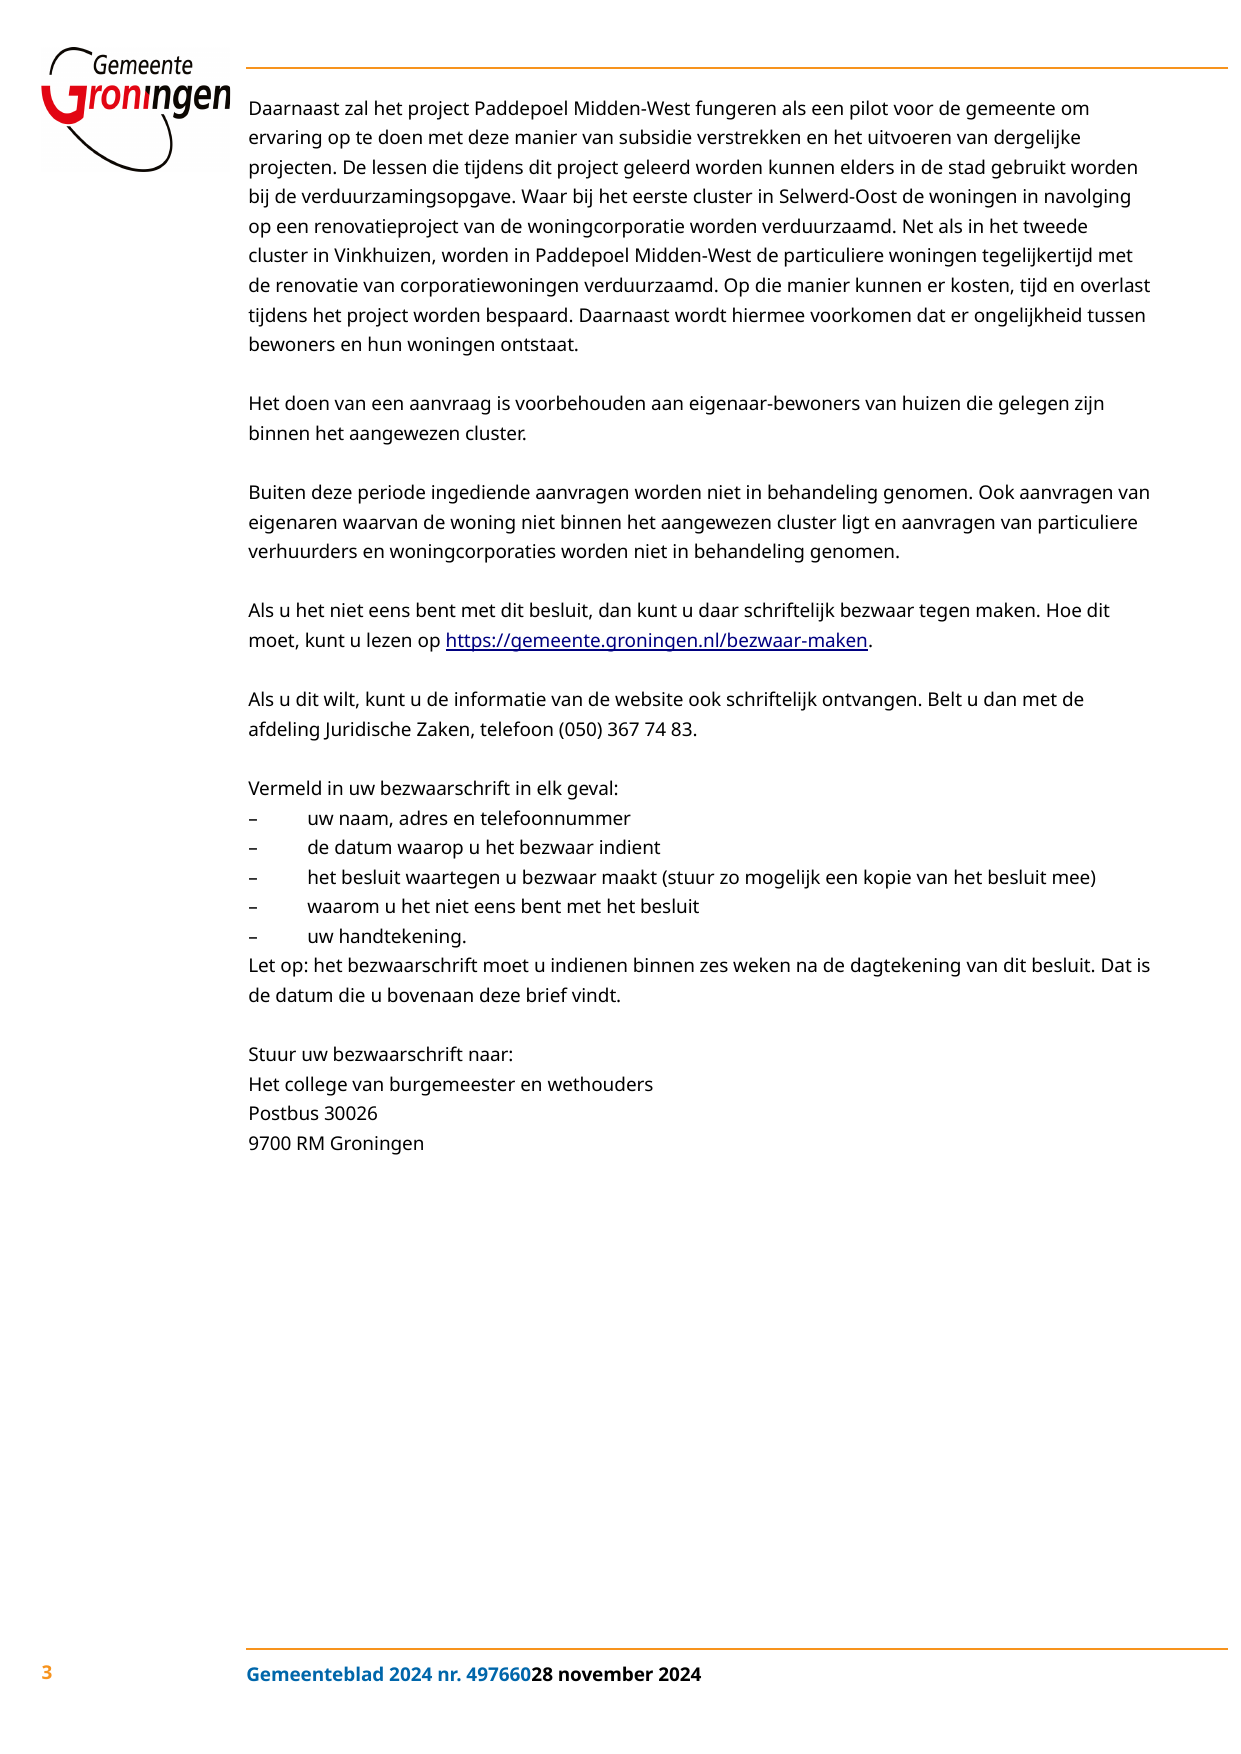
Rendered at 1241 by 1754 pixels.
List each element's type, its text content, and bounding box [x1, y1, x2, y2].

text Het college van burgemeester en wethouders [248, 1071, 1152, 1097]
text Postbus 30026 [248, 1101, 1152, 1126]
text Stuur uw bezwaarschrift naar: [248, 1041, 1152, 1067]
text Buiten deze periode ingediende aanvragen worden niet in behandeling genomen. Ook aanvragen van eigenaren waarvan de woning niet binnen het aangewezen cluster ligt en aanvragen van particuliere verhuurders en woningcorporaties worden niet in behandeling genomen. [248, 479, 1152, 564]
text Let op: het bezwaarschrift moet u indienen binnen zes weken na de dagtekening van dit besluit. Dat is de datum die u bovenaan deze brief vindt. [248, 953, 1152, 1008]
list uw naam, adres en telefoonnummer [248, 805, 1152, 831]
list de datum waarop u het bezwaar indient [248, 834, 1152, 860]
text Het doen van een aanvraag is voorbehouden aan eigenaar-bewoners van huizen die gelegen zijn binnen het aangewezen cluster. [248, 391, 1152, 446]
text Als u het niet eens bent met dit besluit, dan kunt u daar schriftelijk bezwaar tegen maken. Hoe dit moet, kunt u lezen op https://gemeente.groningen.nl/bezwaar-maken. [248, 598, 1152, 653]
list uw handtekening. [248, 923, 1152, 949]
text 9700 RM Groningen [248, 1130, 1152, 1156]
list waarom u het niet eens bent met het besluit [248, 893, 1152, 919]
text Vermeld in uw bezwaarschrift in elk geval: [248, 775, 1152, 801]
list het besluit waartegen u bezwaar maakt (stuur zo mogelijk een kopie van het besluit mee) [248, 864, 1152, 890]
picture [41, 47, 231, 172]
text Als u dit wilt, kunt u de informatie van de website ook schriftelijk ontvangen. Belt u dan met de afdeling Juridische Zaken, telefoon (050) 367 74 83. [248, 686, 1152, 742]
text Daarnaast zal het project Paddepoel Midden-West fungeren als een pilot voor de gemeente om ervaring op te doen met deze manier van subsidie verstrekken en het uitvoeren van dergelijke projecten. De lessen die tijdens dit project geleerd worden kunnen elders in de stad gebruikt worden bij de verduurzamingsopgave. Waar bij het eerste cluster in Selwerd-Oost de woningen in navolging op een renovatieproject van de woningcorporatie worden verduurzaamd. Net als in het tweede cluster in Vinkhuizen, worden in Paddepoel Midden-West de particuliere woningen tegelijkertijd met de renovatie van corporatiewoningen verduurzaamd. Op die manier kunnen er kosten, tijd en overlast tijdens het project worden bespaard. Daarnaast wordt hiermee voorkomen dat er ongelijkheid tussen bewoners en hun woningen ontstaat. [248, 95, 1152, 357]
